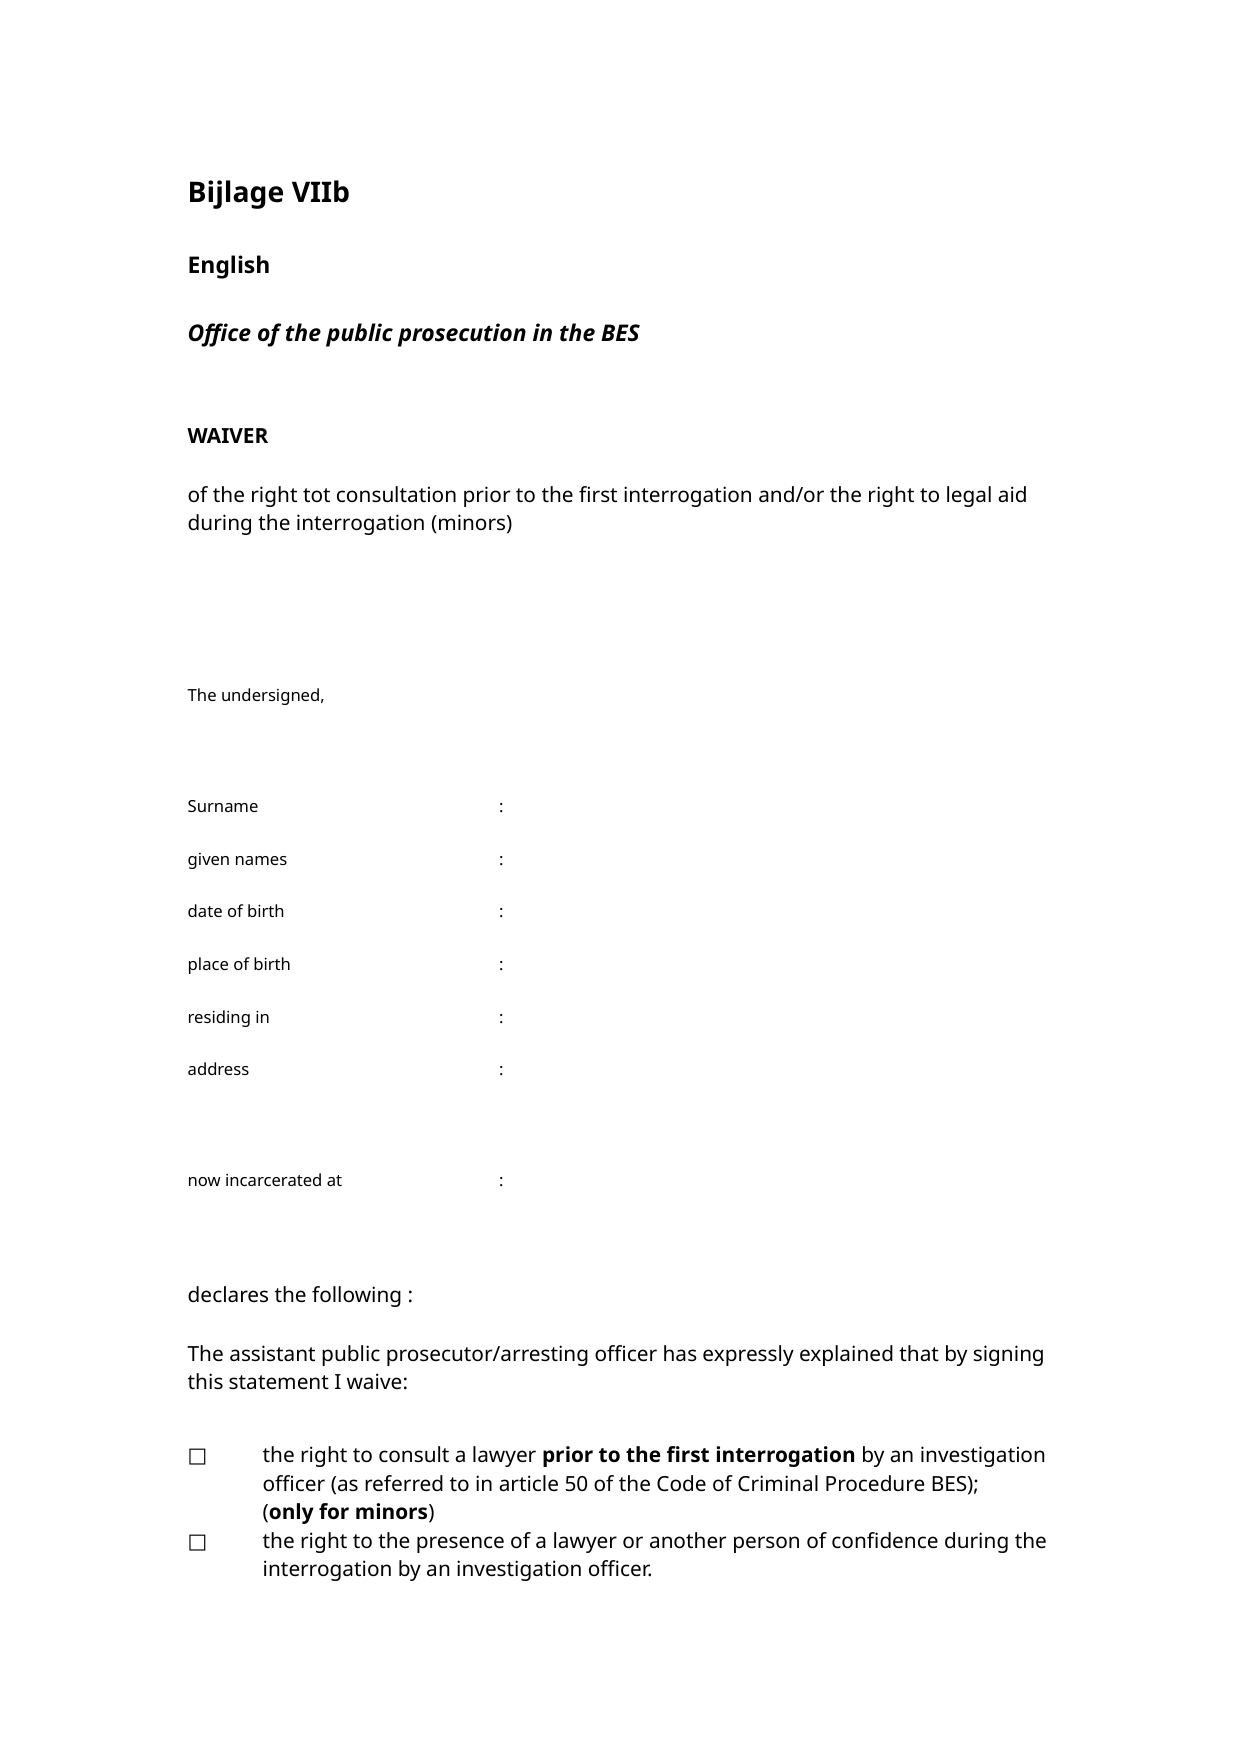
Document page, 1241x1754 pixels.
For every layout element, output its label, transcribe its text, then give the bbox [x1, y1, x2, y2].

subtitle English [187, 249, 1053, 280]
text declares the following : [187, 1280, 1053, 1309]
table_cell : [499, 1169, 1053, 1222]
table_header WAIVER of the right tot consultation prior to the first interrogation and/or the right to legal aid during the interrogation (minors) [188, 422, 1053, 567]
table_cell : [499, 1058, 1053, 1111]
table_cell : [499, 953, 1053, 1005]
list the right to consult a lawyer prior to the first interrogation by an investigation officer (as referred to in article 50 of the Code of Criminal Procedure BES); [187, 1441, 1053, 1497]
table_cell date of birth [188, 900, 499, 952]
table_header The undersigned, [188, 683, 1053, 736]
table_cell place of birth [188, 953, 499, 1005]
list (only for minors) [187, 1497, 1053, 1526]
subtitle Office of the public prosecution in the BES [187, 317, 1053, 349]
table_cell : [499, 1005, 1053, 1058]
table_cell residing in [188, 1005, 499, 1058]
table_cell given names [188, 847, 499, 900]
table_cell : [499, 900, 1053, 952]
table_cell : [499, 794, 1053, 847]
table_cell [188, 736, 1053, 794]
table_cell : [499, 847, 1053, 900]
table_cell now incarcerated at [188, 1169, 499, 1222]
table_cell Surname [188, 794, 499, 847]
table_cell [188, 1111, 1053, 1169]
text The assistant public prosecutor/arresting officer has expressly explained that by signing this statement I waive: [187, 1339, 1053, 1396]
table_cell address [188, 1058, 499, 1111]
list the right to the presence of a lawyer or another person of confidence during the interrogation by an investigation officer. [187, 1526, 1053, 1583]
subtitle Bijlage VIIb [187, 172, 1053, 211]
